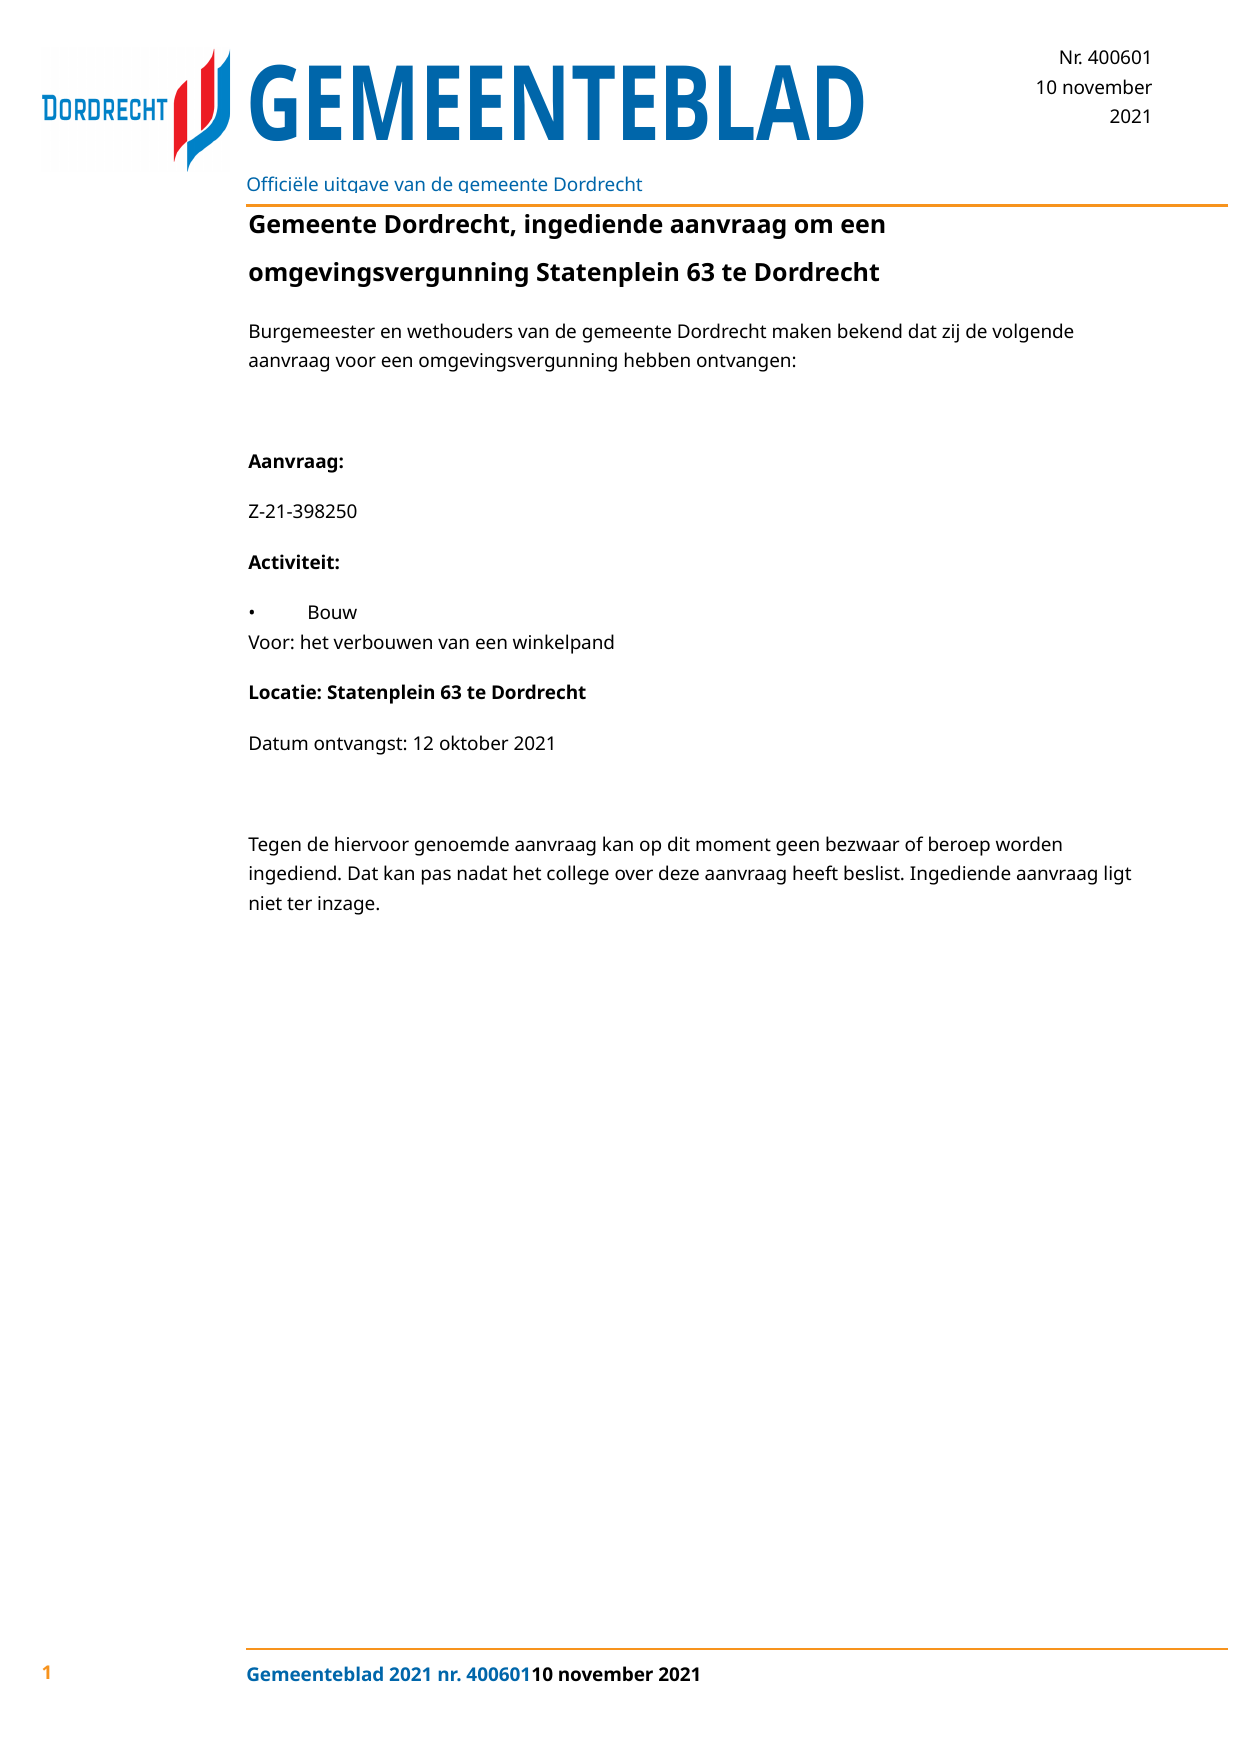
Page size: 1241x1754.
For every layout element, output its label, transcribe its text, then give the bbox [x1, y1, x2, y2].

list Bouw [248, 599, 1152, 625]
text Activiteit: [248, 549, 1152, 575]
text Tegen de hiervoor genoemde aanvraag kan op dit moment geen bezwaar of beroep worden ingediend. Dat kan pas nadat het college over deze aanvraag heeft beslist. Ingediende aanvraag ligt niet ter inzage. [248, 831, 1152, 916]
text Locatie: Statenplein 63 te Dordrecht [248, 679, 1152, 705]
text Voor: het verbouwen van een winkelpand [248, 629, 1152, 655]
text Aanvraag: [248, 448, 1152, 474]
text Datum ontvangst: 12 oktober 2021 [248, 730, 1152, 756]
text Z-21-398250 [248, 499, 1152, 524]
text Gemeente Dordrecht, ingediende aanvraag om een omgevingsvergunning Statenplein 63 te Dordrecht [248, 207, 1152, 288]
picture [41, 47, 231, 172]
text Burgemeester en wethouders van de gemeente Dordrecht maken bekend dat zij de volgende aanvraag voor een omgevingsvergunning hebben ontvangen: [248, 318, 1152, 373]
